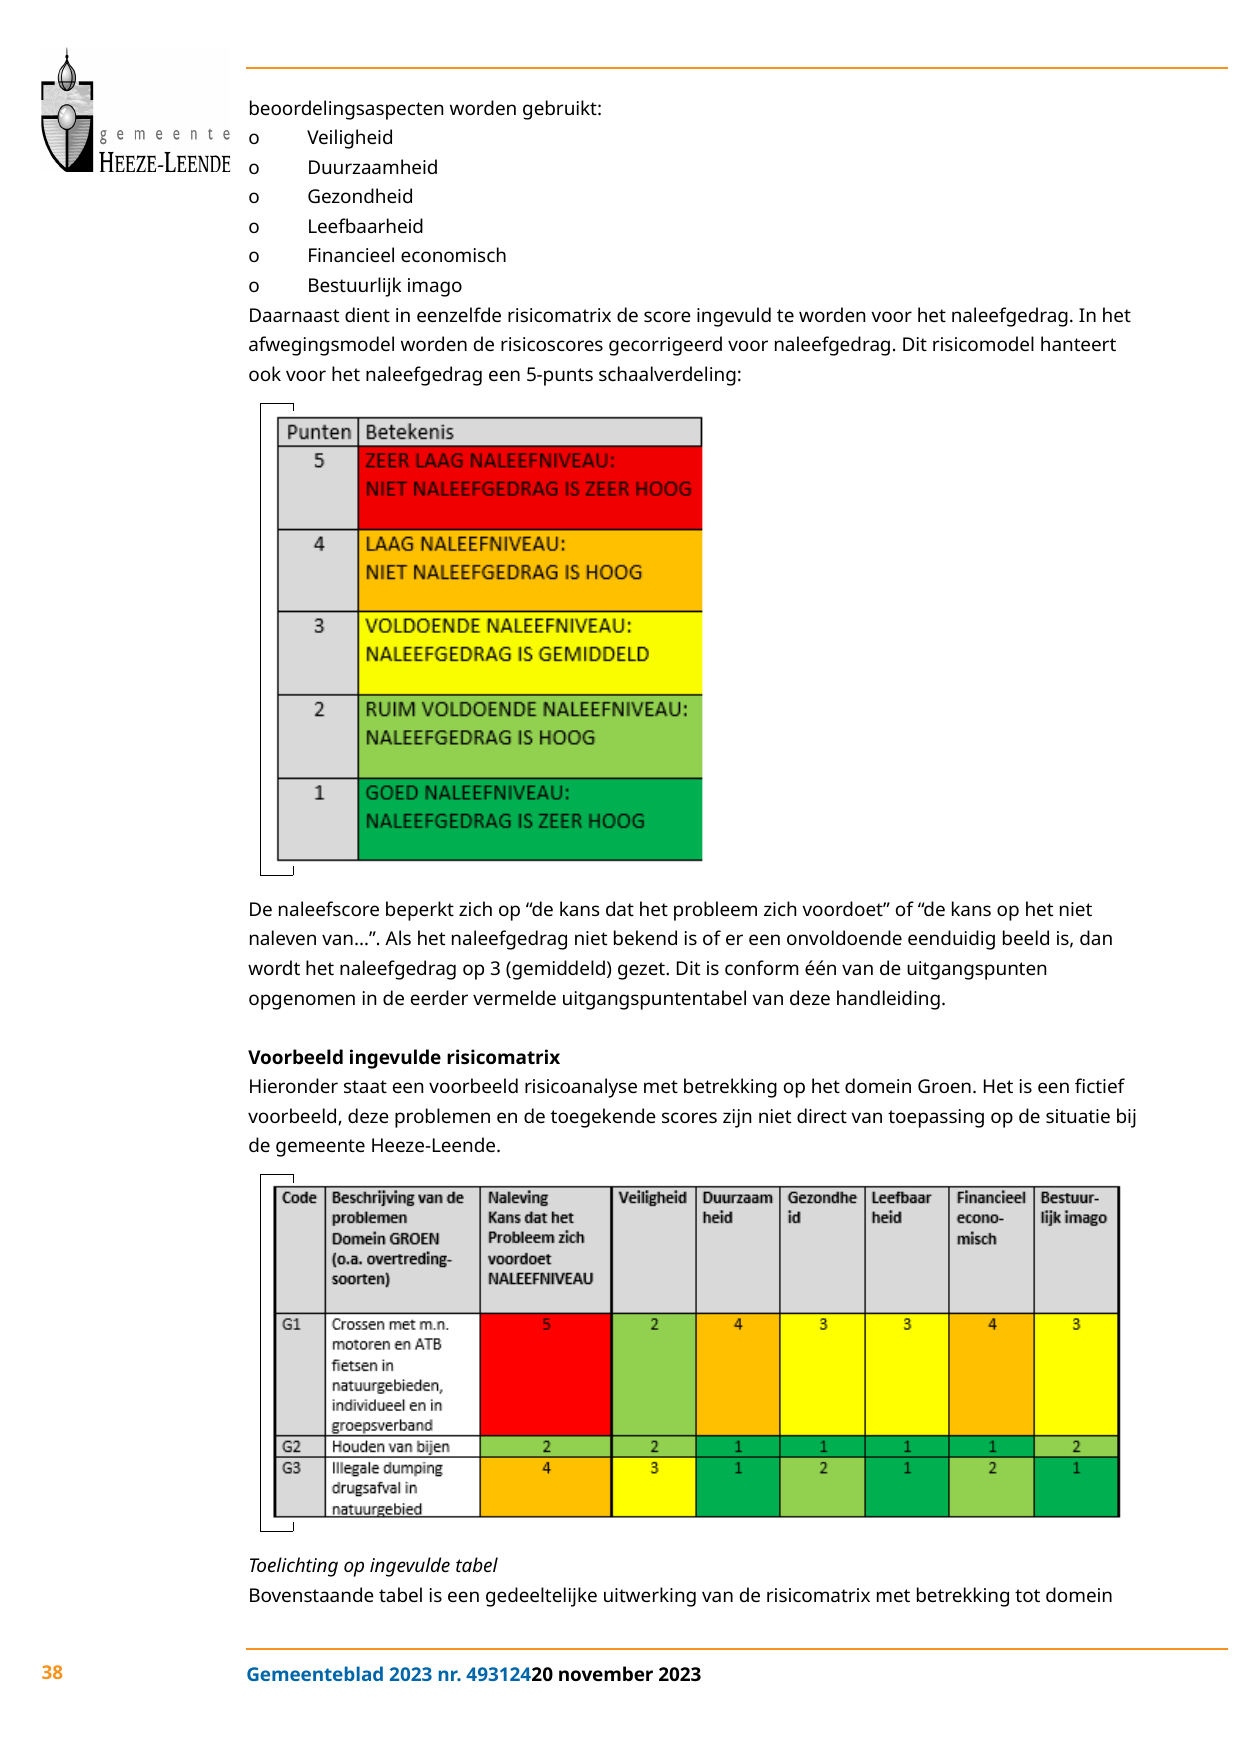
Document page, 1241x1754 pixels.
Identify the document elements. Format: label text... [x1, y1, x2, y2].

text Daarnaast dient in eenzelfde risicomatrix de score ingevuld te worden voor het naleefgedrag. In het afwegingsmodel worden de risicoscores gecorrigeerd voor naleefgedrag. Dit risicomodel hanteert ook voor het naleefgedrag een 5-punts schaalverdeling: [248, 302, 1152, 387]
text De naleefscore beperkt zich op “de kans dat het probleem zich voordoet” of “de kans op het niet naleven van…”. Als het naleefgedrag niet bekend is of er een onvoldoende eenduidig beeld is, dan wordt het naleefgedrag op 3 (gemiddeld) gezet. Dit is conform één van de uitgangspunten opgenomen in de eerder vermelde uitgangspuntentabel van deze handleiding. [248, 896, 1152, 1010]
picture [268, 1183, 1125, 1522]
list Bestuurlijk imago [248, 272, 1152, 298]
list Duurzaamheid [248, 154, 1152, 180]
picture [41, 47, 231, 172]
list Veiligheid [248, 124, 1152, 150]
list Leefbaarheid [248, 213, 1152, 239]
text Voorbeeld ingevulde risicomatrix [248, 1044, 1152, 1069]
text Hieronder staat een voorbeeld risicoanalyse met betrekking op het domein Groen. Het is een fictief voorbeeld, deze problemen en de toegekende scores zijn niet direct van toepassing op de situatie bij de gemeente Heeze-Leende. [248, 1073, 1152, 1158]
picture [268, 411, 712, 866]
list Gezondheid [248, 183, 1152, 209]
text Toelichting op ingevulde tabel [248, 1552, 1152, 1578]
text beoordelingsaspecten worden gebruikt: [248, 95, 1152, 121]
list Financieel economisch [248, 243, 1152, 268]
text Bovenstaande tabel is een gedeeltelijke uitwerking van de risicomatrix met betrekking tot domein [248, 1582, 1152, 1608]
